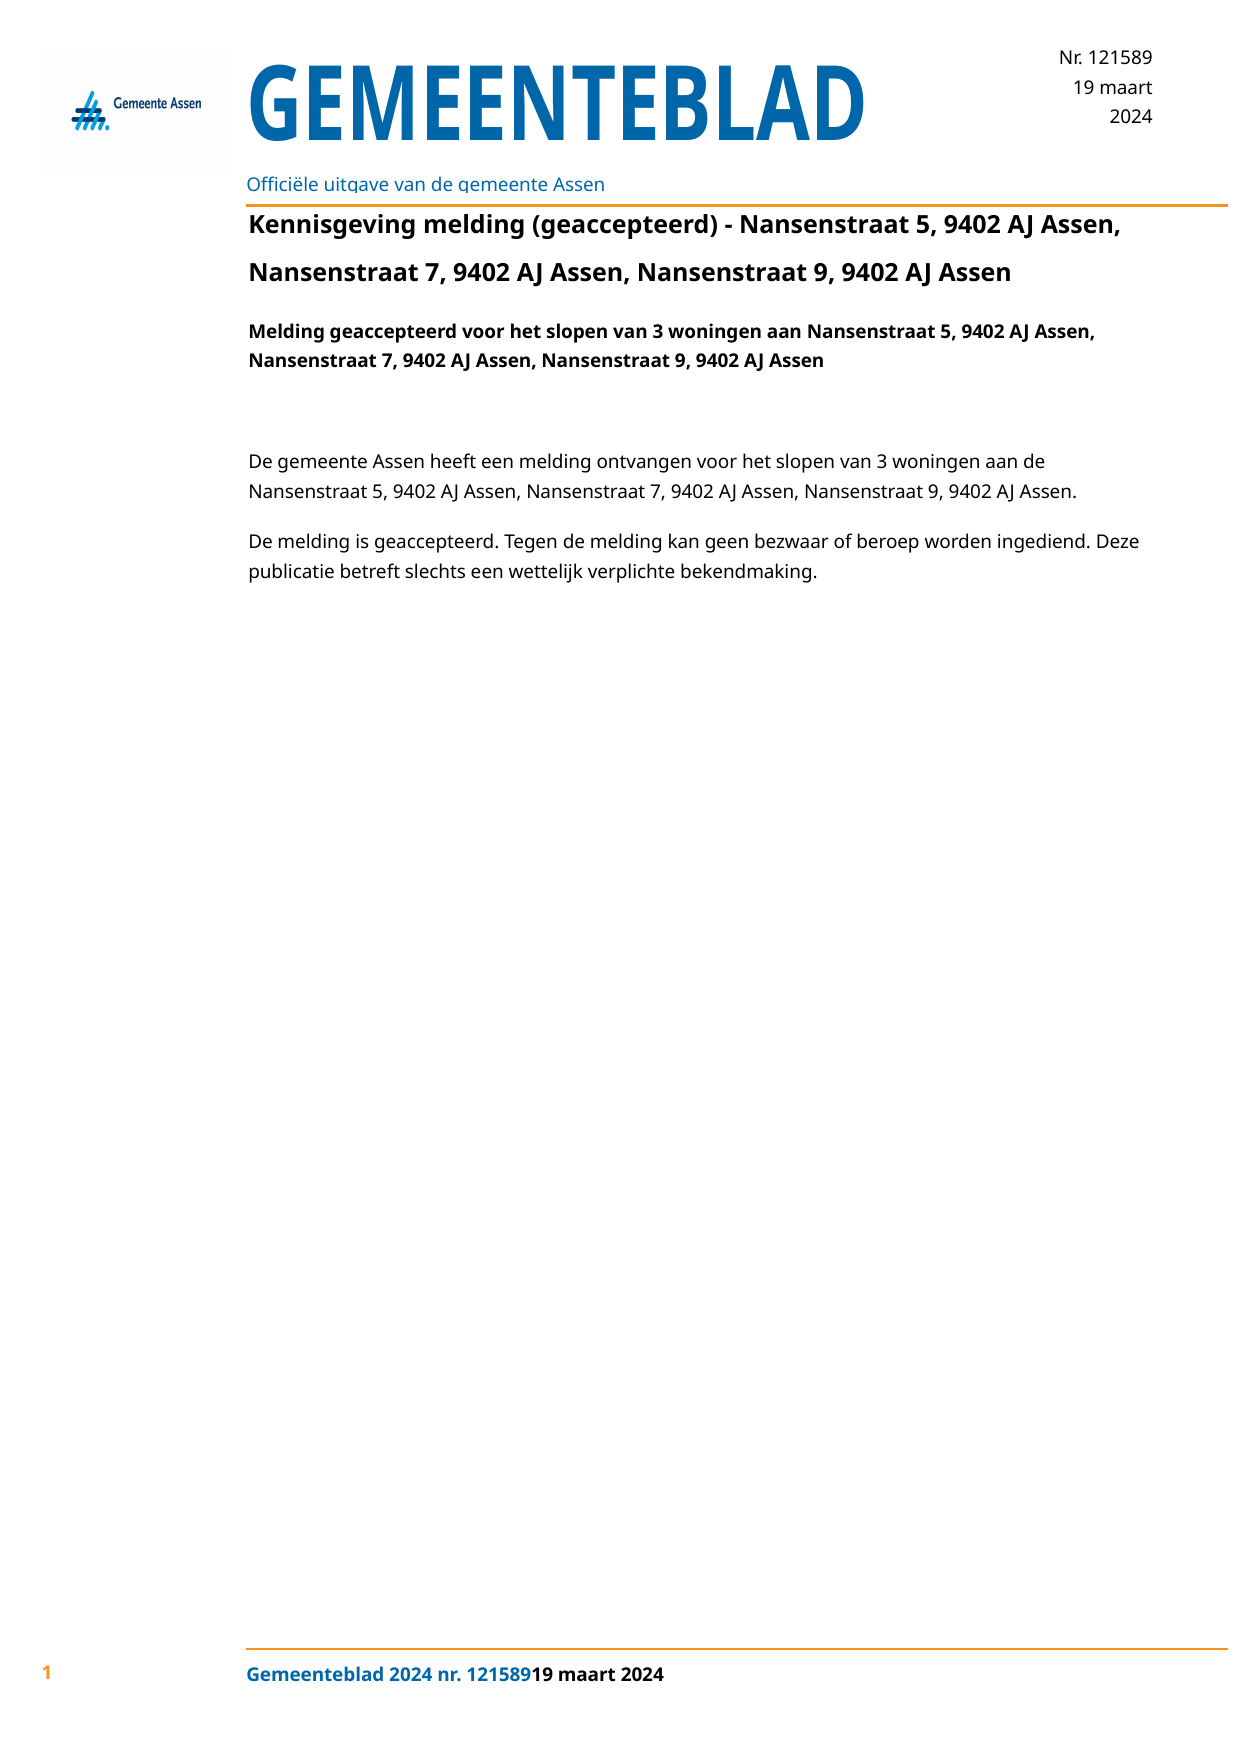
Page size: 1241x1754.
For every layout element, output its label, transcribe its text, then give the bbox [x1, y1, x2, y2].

text Kennisgeving melding (geaccepteerd) - Nansenstraat 5, 9402 AJ Assen, Nansenstraat 7, 9402 AJ Assen, Nansenstraat 9, 9402 AJ Assen [248, 207, 1152, 288]
text De gemeente Assen heeft een melding ontvangen voor het slopen van 3 woningen aan de Nansenstraat 5, 9402 AJ Assen, Nansenstraat 7, 9402 AJ Assen, Nansenstraat 9, 9402 AJ Assen. [248, 448, 1152, 504]
text Melding geaccepteerd voor het slopen van 3 woningen aan Nansenstraat 5, 9402 AJ Assen, Nansenstraat 7, 9402 AJ Assen, Nansenstraat 9, 9402 AJ Assen [248, 318, 1152, 373]
text De melding is geaccepteerd. Tegen de melding kan geen bezwaar of beroep worden ingediend. Deze publicatie betreft slechts een wettelijk verplichte bekendmaking. [248, 528, 1152, 584]
picture [41, 47, 231, 172]
